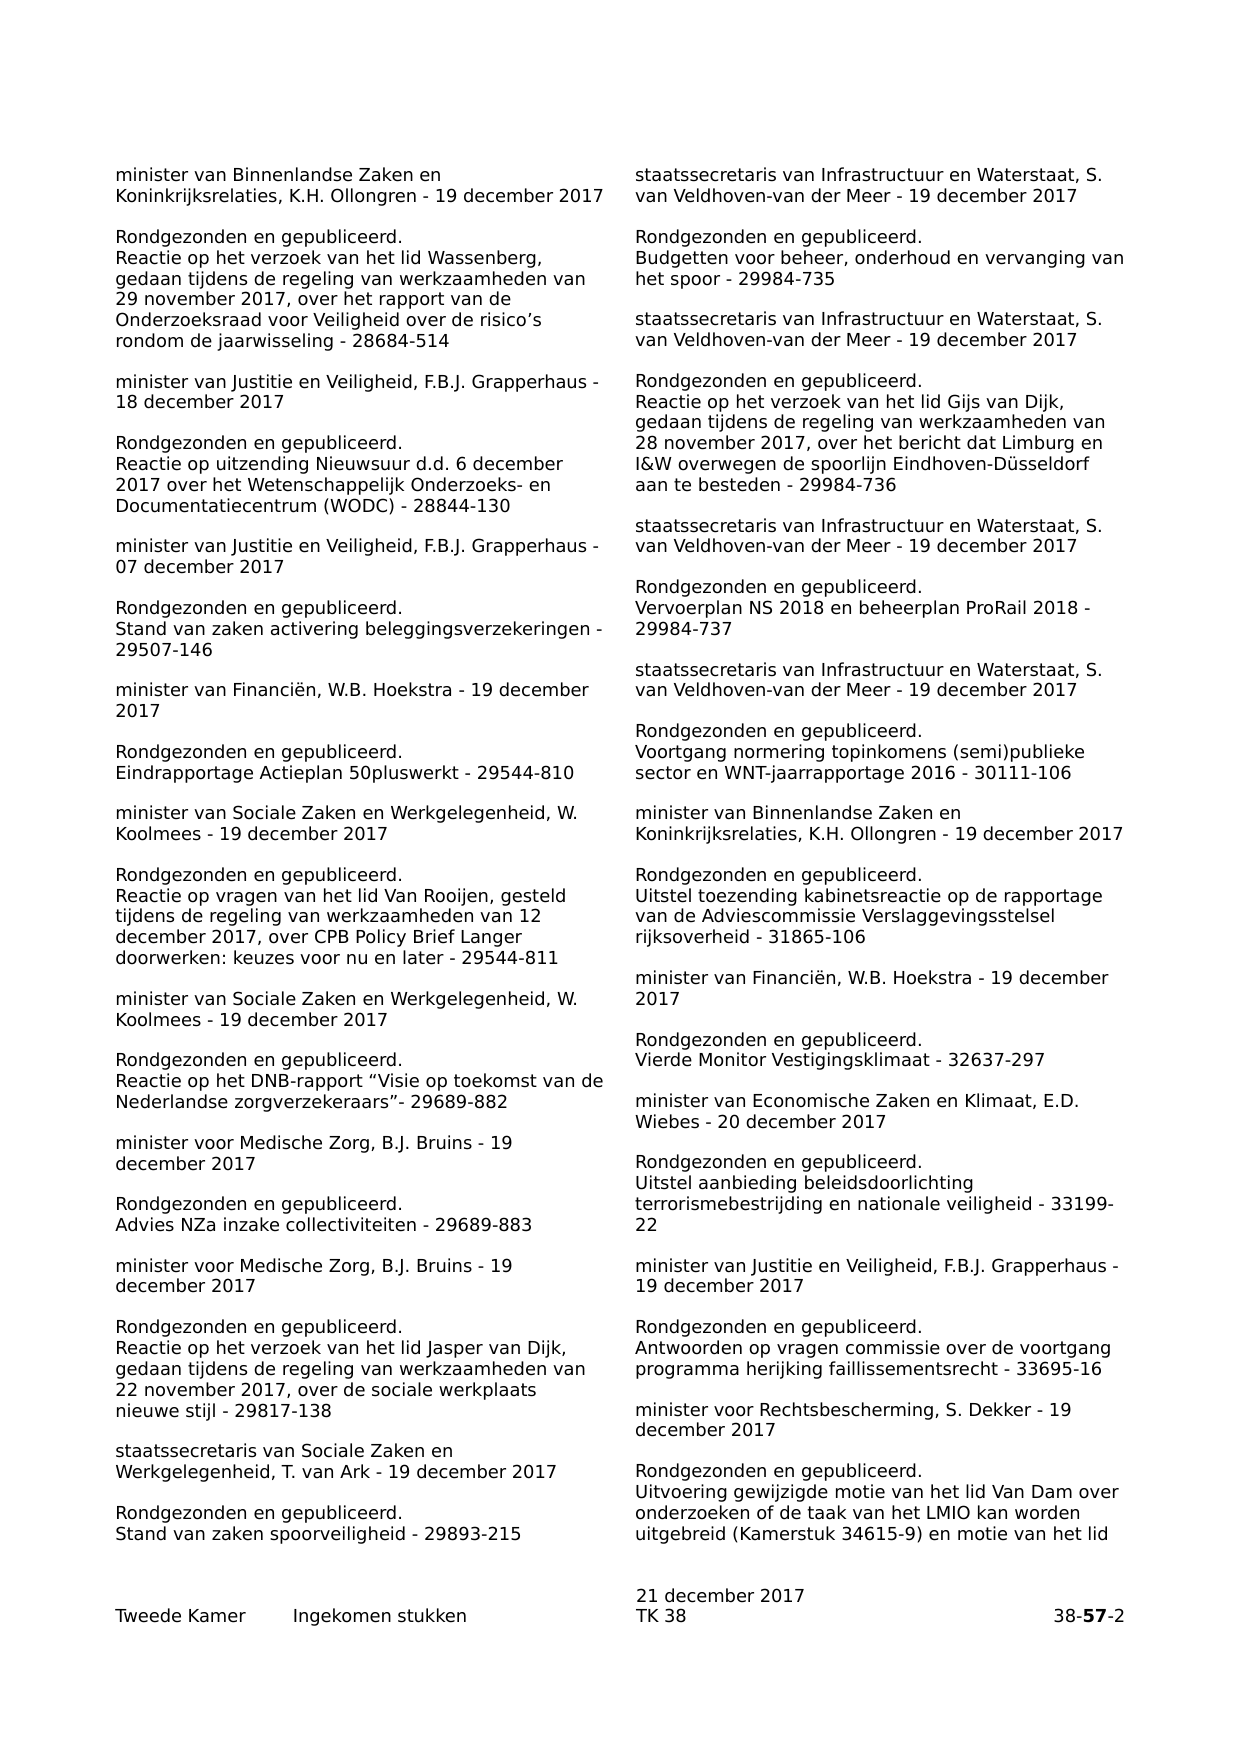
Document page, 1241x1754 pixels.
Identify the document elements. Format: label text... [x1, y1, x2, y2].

text Rondgezonden en gepubliceerd. [115, 1317, 605, 1338]
text Stand van zaken activering beleggingsverzekeringen - 29507-146 [115, 618, 605, 660]
text minister van Justitie en Veiligheid, F.B.J. Grapperhaus - 07 december 2017 [115, 536, 605, 578]
text staatssecretaris van Sociale Zaken en Werkgelegenheid, T. van Ark - 19 december 2017 [115, 1441, 605, 1483]
text Vierde Monitor Vestigingsklimaat - 32637-297 [635, 1050, 1125, 1071]
text Uitvoering gewijzigde motie van het lid Van Dam over onderzoeken of de taak van het LMIO kan worden uitgebreid (Kamerstuk 34615-9) en motie van het lid [635, 1482, 1125, 1544]
text Advies NZa inzake collectiviteiten - 29689-883 [115, 1215, 605, 1236]
text Eindrapportage Actieplan 50pluswerkt - 29544-810 [115, 762, 605, 783]
text minister voor Medische Zorg, B.J. Bruins - 19 december 2017 [115, 1256, 605, 1297]
text minister van Binnenlandse Zaken en Koninkrijksrelaties, K.H. Ollongren - 19 december 2017 [635, 803, 1125, 845]
text Rondgezonden en gepubliceerd. [115, 865, 605, 885]
text minister van Sociale Zaken en Werkgelegenheid, W. Koolmees - 19 december 2017 [115, 989, 605, 1030]
text staatssecretaris van Infrastructuur en Waterstaat, S. van Veldhoven-van der Meer - 19 december 2017 [635, 659, 1125, 701]
text minister voor Medische Zorg, B.J. Bruins - 19 december 2017 [115, 1133, 605, 1174]
text Voortgang normering topinkomens (semi)publieke sector en WNT-jaarrapportage 2016 - 30111-106 [635, 742, 1125, 783]
text Rondgezonden en gepubliceerd. [115, 1050, 605, 1071]
text Rondgezonden en gepubliceerd. [115, 742, 605, 762]
text Rondgezonden en gepubliceerd. [635, 371, 1125, 391]
text Reactie op het DNB-rapport “Visie op toekomst van de Nederlandse zorgverzekeraars”- 29689-882 [115, 1071, 605, 1113]
text Rondgezonden en gepubliceerd. [635, 577, 1125, 598]
text Rondgezonden en gepubliceerd. [115, 227, 605, 247]
text minister van Justitie en Veiligheid, F.B.J. Grapperhaus - 19 december 2017 [635, 1256, 1125, 1297]
text minister van Economische Zaken en Klimaat, E.D. Wiebes - 20 december 2017 [635, 1091, 1125, 1132]
text Rondgezonden en gepubliceerd. [635, 721, 1125, 742]
text minister van Binnenlandse Zaken en Koninkrijksrelaties, K.H. Ollongren - 19 december 2017 [115, 165, 605, 207]
text Rondgezonden en gepubliceerd. [115, 1503, 605, 1523]
text Uitstel aanbieding beleidsdoorlichting terrorismebestrijding en nationale veiligheid - 33199-22 [635, 1173, 1125, 1236]
text minister van Justitie en Veiligheid, F.B.J. Grapperhaus - 18 december 2017 [115, 372, 605, 413]
text Rondgezonden en gepubliceerd. [635, 865, 1125, 885]
text Reactie op het verzoek van het lid Wassenberg, gedaan tijdens de regeling van werkzaamheden van 29 november 2017, over het rapport van de Onderzoeksraad voor Veiligheid over de risico’s rondom de jaarwisseling - 28684-514 [115, 247, 605, 352]
text minister van Financiën, W.B. Hoekstra - 19 december 2017 [115, 680, 605, 722]
text Reactie op uitzending Nieuwsuur d.d. 6 december 2017 over het Wetenschappelijk Onderzoeks- en Documentatiecentrum (WODC) - 28844-130 [115, 454, 605, 516]
text Rondgezonden en gepubliceerd. [635, 227, 1125, 247]
text minister van Sociale Zaken en Werkgelegenheid, W. Koolmees - 19 december 2017 [115, 803, 605, 845]
text Antwoorden op vragen commissie over de voortgang programma herijking faillissementsrecht - 33695-16 [635, 1338, 1125, 1379]
text minister voor Rechtsbescherming, S. Dekker - 19 december 2017 [635, 1399, 1125, 1441]
text Rondgezonden en gepubliceerd. [635, 1152, 1125, 1173]
text staatssecretaris van Infrastructuur en Waterstaat, S. van Veldhoven-van der Meer - 19 december 2017 [635, 165, 1125, 207]
text Reactie op het verzoek van het lid Gijs van Dijk, gedaan tijdens de regeling van werkzaamheden van 28 november 2017, over het bericht dat Limburg en I&W overwegen de spoorlijn Eindhoven-Düsseldorf aan te besteden - 29984-736 [635, 391, 1125, 496]
text Stand van zaken spoorveiligheid - 29893-215 [115, 1523, 605, 1544]
text Rondgezonden en gepubliceerd. [635, 1317, 1125, 1338]
text minister van Financiën, W.B. Hoekstra - 19 december 2017 [635, 968, 1125, 1009]
text Rondgezonden en gepubliceerd. [635, 1461, 1125, 1482]
text Rondgezonden en gepubliceerd. [635, 1029, 1125, 1050]
text Vervoerplan NS 2018 en beheerplan ProRail 2018 - 29984-737 [635, 598, 1125, 639]
text Rondgezonden en gepubliceerd. [115, 1194, 605, 1215]
text Rondgezonden en gepubliceerd. [115, 598, 605, 618]
text Reactie op het verzoek van het lid Jasper van Dijk, gedaan tijdens de regeling van werkzaamheden van 22 november 2017, over de sociale werkplaats nieuwe stijl - 29817-138 [115, 1338, 605, 1421]
text Uitstel toezending kabinetsreactie op de rapportage van de Adviescommissie Verslaggevingsstelsel rijksoverheid - 31865-106 [635, 885, 1125, 948]
text staatssecretaris van Infrastructuur en Waterstaat, S. van Veldhoven-van der Meer - 19 december 2017 [635, 309, 1125, 351]
text Reactie op vragen van het lid Van Rooijen, gesteld tijdens de regeling van werkzaamheden van 12 december 2017, over CPB Policy Brief Langer doorwerken: keuzes voor nu en later - 29544-811 [115, 885, 605, 969]
text Budgetten voor beheer, onderhoud en vervanging van het spoor - 29984-735 [635, 247, 1125, 289]
text Rondgezonden en gepubliceerd. [115, 433, 605, 454]
text staatssecretaris van Infrastructuur en Waterstaat, S. van Veldhoven-van der Meer - 19 december 2017 [635, 516, 1125, 557]
